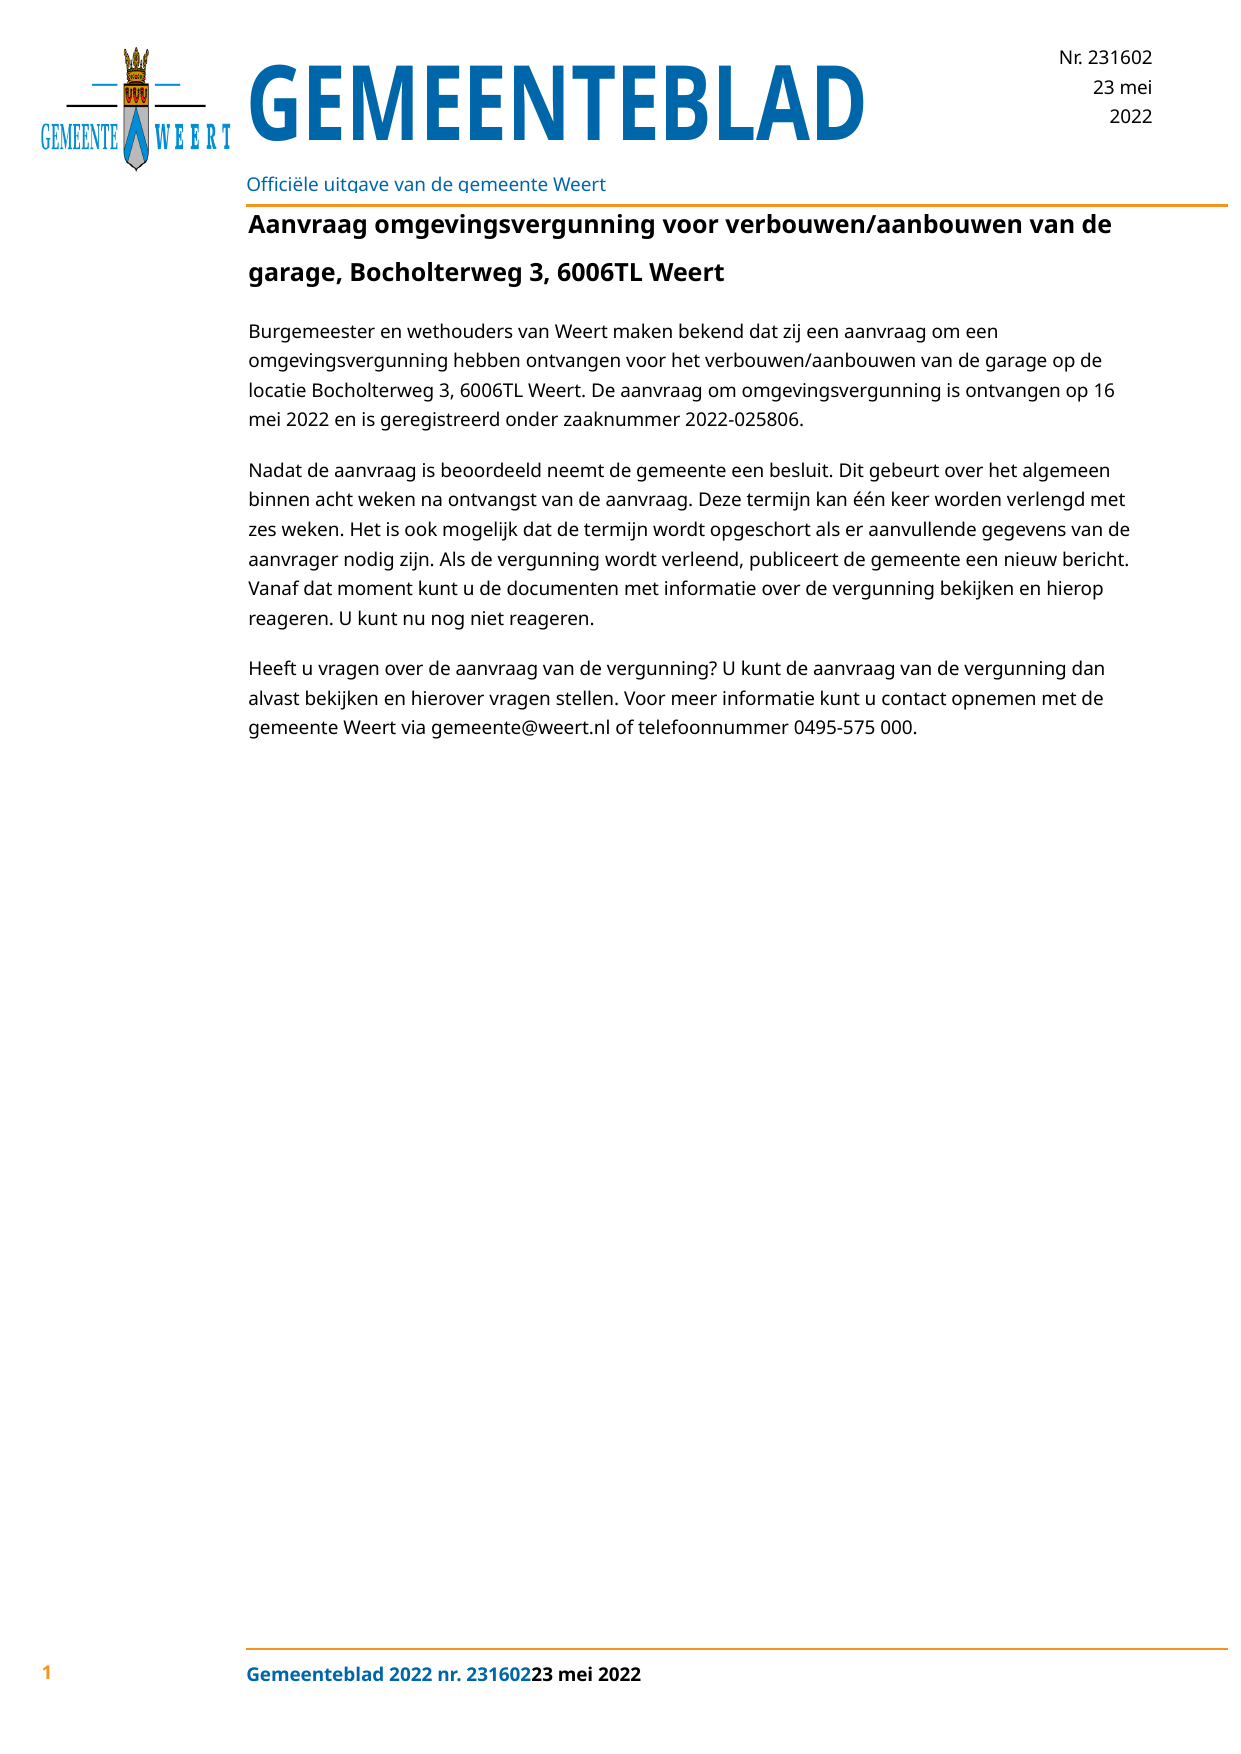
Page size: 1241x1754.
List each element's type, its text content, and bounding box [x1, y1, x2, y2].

text Heeft u vragen over de aanvraag van de vergunning? U kunt de aanvraag van de vergunning dan alvast bekijken en hierover vragen stellen. Voor meer informatie kunt u contact opnemen met de gemeente Weert via gemeente@weert.nl of telefoonnummer 0495-575 000. [248, 655, 1152, 740]
text Burgemeester en wethouders van Weert maken bekend dat zij een aanvraag om een omgevingsvergunning hebben ontvangen voor het verbouwen/aanbouwen van de garage op de locatie Bocholterweg 3, 6006TL Weert. De aanvraag om omgevingsvergunning is ontvangen op 16 mei 2022 en is geregistreerd onder zaaknummer 2022-025806. [248, 318, 1152, 432]
picture [41, 47, 231, 172]
text Aanvraag omgevingsvergunning voor verbouwen/aanbouwen van de garage, Bocholterweg 3, 6006TL Weert [248, 207, 1152, 288]
text Nadat de aanvraag is beoordeeld neemt de gemeente een besluit. Dit gebeurt over het algemeen binnen acht weken na ontvangst van de aanvraag. Deze termijn kan één keer worden verlengd met zes weken. Het is ook mogelijk dat de termijn wordt opgeschort als er aanvullende gegevens van de aanvrager nodig zijn. Als de vergunning wordt verleend, publiceert de gemeente een nieuw bericht. Vanaf dat moment kunt u de documenten met informatie over de vergunning bekijken en hierop reageren. U kunt nu nog niet reageren. [248, 457, 1152, 631]
